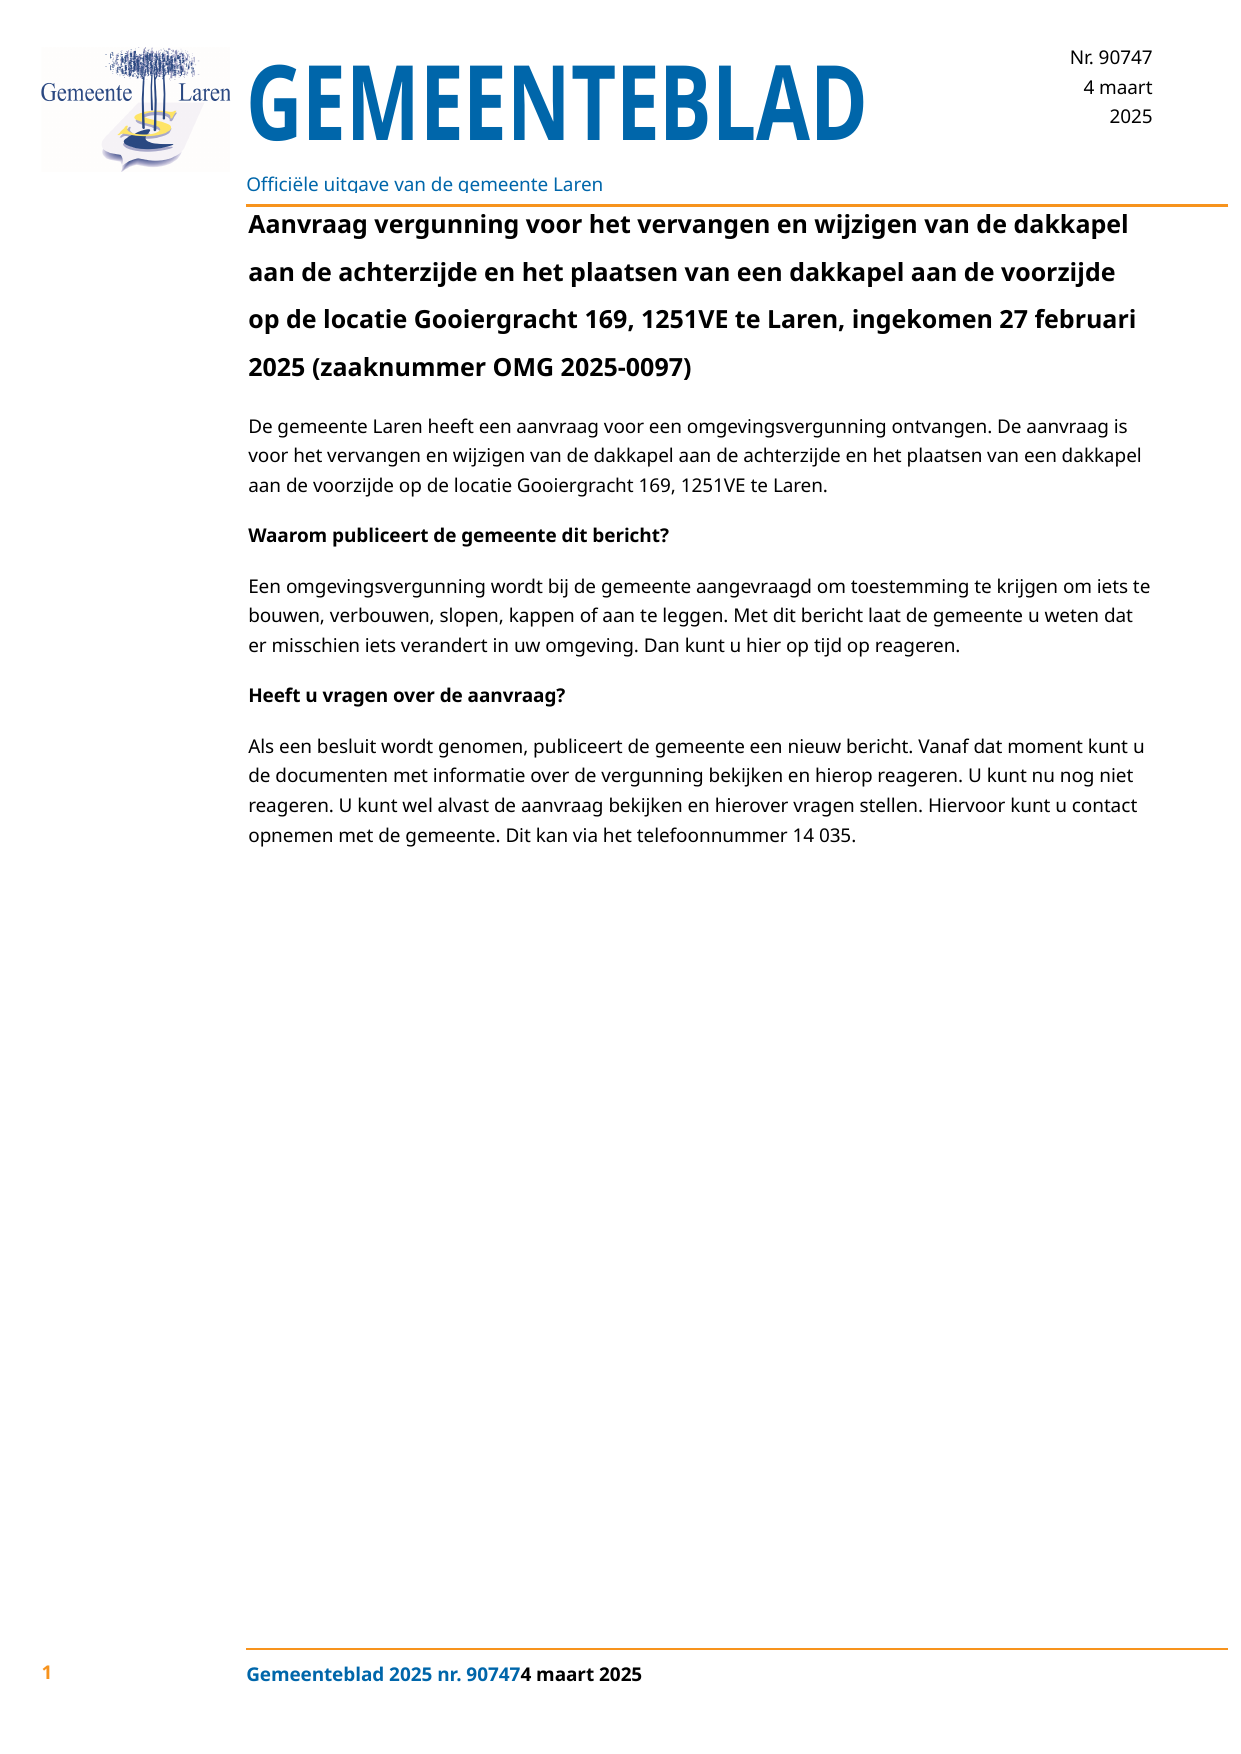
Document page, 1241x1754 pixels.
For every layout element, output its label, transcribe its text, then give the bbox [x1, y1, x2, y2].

text Heeft u vragen over de aanvraag? [248, 683, 1152, 708]
text Aanvraag vergunning voor het vervangen en wijzigen van de dakkapel aan de achterzijde en het plaatsen van een dakkapel aan de voorzijde op de locatie Gooiergracht 169, 1251VE te Laren, ingekomen 27 februari 2025 (zaaknummer OMG 2025-0097) [248, 207, 1152, 384]
text Als een besluit wordt genomen, publiceert de gemeente een nieuw bericht. Vanaf dat moment kunt u de documenten met informatie over de vergunning bekijken en hierop reageren. U kunt nu nog niet reageren. U kunt wel alvast de aanvraag bekijken en hierover vragen stellen. Hiervoor kunt u contact opnemen met de gemeente. Dit kan via het telefoonnummer 14 035. [248, 733, 1152, 848]
picture [41, 47, 231, 172]
text Een omgevingsvergunning wordt bij de gemeente aangevraagd om toestemming te krijgen om iets te bouwen, verbouwen, slopen, kappen of aan te leggen. Met dit bericht laat de gemeente u weten dat er misschien iets verandert in uw omgeving. Dan kunt u hier op tijd op reageren. [248, 573, 1152, 658]
text Waarom publiceert de gemeente dit bericht? [248, 523, 1152, 548]
text De gemeente Laren heeft een aanvraag voor een omgevingsvergunning ontvangen. De aanvraag is voor het vervangen en wijzigen van de dakkapel aan de achterzijde en het plaatsen van een dakkapel aan de voorzijde op de locatie Gooiergracht 169, 1251VE te Laren. [248, 413, 1152, 498]
